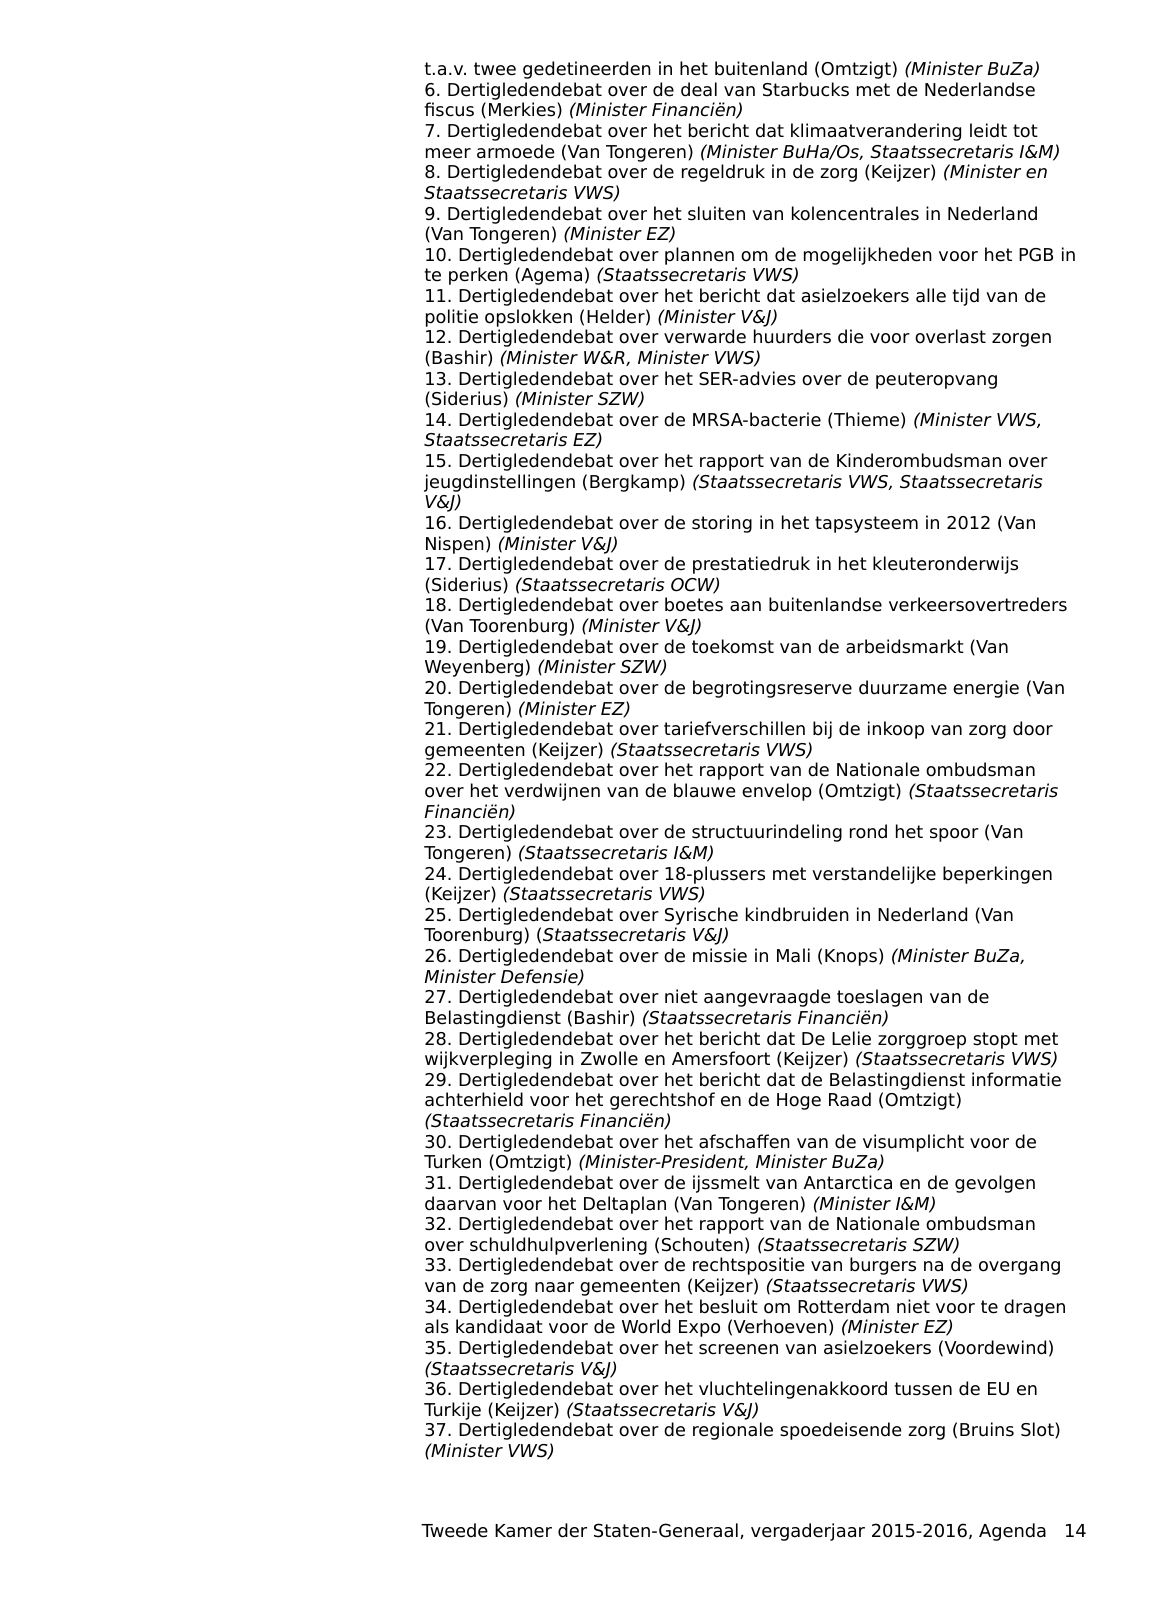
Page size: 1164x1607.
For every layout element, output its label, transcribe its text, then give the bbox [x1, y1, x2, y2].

table_cell [77, 905, 401, 946]
table_cell [77, 760, 401, 822]
table_cell 27. Dertigledendebat over niet aangevraagde toeslagen van de Belastingdienst (Bashir) (Staatssecretaris Financiën) [418, 987, 1087, 1028]
table_cell 23. Dertigledendebat over de structuurindeling rond het spoor (Van Tongeren) (Staatssecretaris I&M) [418, 822, 1087, 863]
table_cell [401, 1173, 418, 1214]
table_cell 11. Dertigledendebat over het bericht dat asielzoekers alle tijd van de politie opslokken (Helder) (Minister V&J) [418, 286, 1087, 327]
table_cell [77, 245, 401, 286]
table_cell [401, 286, 418, 327]
table_cell 12. Dertigledendebat over verwarde huurders die voor overlast zorgen (Bashir) (Minister W&R, Minister VWS) [418, 327, 1087, 368]
table_cell [77, 59, 401, 80]
table_cell 18. Dertigledendebat over boetes aan buitenlandse verkeersovertreders (Van Toorenburg) (Minister V&J) [418, 595, 1087, 637]
table_cell [401, 1338, 418, 1379]
table_cell [77, 678, 401, 719]
table_cell [401, 121, 418, 162]
table_cell 37. Dertigledendebat over de regionale spoedeisende zorg (Bruins Slot) (Minister VWS) [418, 1420, 1087, 1462]
table_cell 13. Dertigledendebat over het SER-advies over de peuteropvang (Siderius) (Minister SZW) [418, 369, 1087, 410]
table_cell [77, 369, 401, 410]
table_cell 32. Dertigledendebat over het rapport van de Nationale ombudsman over schuldhulpverlening (Schouten) (Staatssecretaris SZW) [418, 1214, 1087, 1255]
table_cell [401, 80, 418, 121]
table_cell [401, 637, 418, 678]
table_cell 6. Dertigledendebat over de deal van Starbucks met de Nederlandse fiscus (Merkies) (Minister Financiën) [418, 80, 1087, 121]
table_cell [401, 760, 418, 822]
table_cell [77, 1420, 401, 1462]
table_cell 30. Dertigledendebat over het afschaffen van de visumplicht voor de Turken (Omtzigt) (Minister-President, Minister BuZa) [418, 1132, 1087, 1173]
table_cell [401, 822, 418, 863]
table_cell [401, 554, 418, 595]
table_cell [401, 987, 418, 1028]
table_cell 33. Dertigledendebat over de rechtspositie van burgers na de overgang van de zorg naar gemeenten (Keijzer) (Staatssecretaris VWS) [418, 1255, 1087, 1297]
table_cell [401, 1255, 418, 1297]
table_cell 9. Dertigledendebat over het sluiten van kolencentrales in Nederland (Van Tongeren) (Minister EZ) [418, 204, 1087, 245]
table_cell [401, 204, 418, 245]
table_cell [401, 369, 418, 410]
table_cell 19. Dertigledendebat over de toekomst van de arbeidsmarkt (Van Weyenberg) (Minister SZW) [418, 637, 1087, 678]
table_cell 7. Dertigledendebat over het bericht dat klimaatverandering leidt tot meer armoede (Van Tongeren) (Minister BuHa/Os, Staatssecretaris I&M) [418, 121, 1087, 162]
table_cell 28. Dertigledendebat over het bericht dat De Lelie zorggroep stopt met wijkverpleging in Zwolle en Amersfoort (Keijzer) (Staatssecretaris VWS) [418, 1029, 1087, 1070]
table_cell [77, 80, 401, 121]
table_cell [401, 1132, 418, 1173]
table_cell [77, 1255, 401, 1297]
table_cell [77, 162, 401, 203]
table_cell [77, 822, 401, 863]
table_cell [401, 864, 418, 905]
table_cell 26. Dertigledendebat over de missie in Mali (Knops) (Minister BuZa, Minister Defensie) [418, 946, 1087, 987]
table_cell [77, 1214, 401, 1255]
table_cell [77, 719, 401, 760]
table_cell [401, 59, 418, 80]
table_cell t.a.v. twee gedetineerden in het buitenland (Omtzigt) (Minister BuZa) [418, 59, 1087, 80]
table_cell [77, 121, 401, 162]
table_cell 10. Dertigledendebat over plannen om de mogelijkheden voor het PGB in te perken (Agema) (Staatssecretaris VWS) [418, 245, 1087, 286]
table_cell [401, 451, 418, 513]
table_cell 17. Dertigledendebat over de prestatiedruk in het kleuteronderwijs (Siderius) (Staatssecretaris OCW) [418, 554, 1087, 595]
table_cell 36. Dertigledendebat over het vluchtelingenakkoord tussen de EU en Turkije (Keijzer) (Staatssecretaris V&J) [418, 1379, 1087, 1420]
table_cell [401, 162, 418, 203]
table_cell [77, 637, 401, 678]
table_cell [77, 946, 401, 987]
table_cell [401, 595, 418, 637]
table_cell [401, 1379, 418, 1420]
table_cell [401, 905, 418, 946]
table_cell 16. Dertigledendebat over de storing in het tapsysteem in 2012 (Van Nispen) (Minister V&J) [418, 513, 1087, 554]
table_cell [401, 946, 418, 987]
table_cell 14. Dertigledendebat over de MRSA-bacterie (Thieme) (Minister VWS, Staatssecretaris EZ) [418, 410, 1087, 451]
table_cell [77, 987, 401, 1028]
table_cell [401, 1214, 418, 1255]
table_cell [77, 327, 401, 368]
table_cell [401, 1070, 418, 1132]
table_cell [401, 719, 418, 760]
table_cell [77, 1132, 401, 1173]
table_cell [401, 1297, 418, 1338]
table_cell 34. Dertigledendebat over het besluit om Rotterdam niet voor te dragen als kandidaat voor de World Expo (Verhoeven) (Minister EZ) [418, 1297, 1087, 1338]
table_cell [77, 554, 401, 595]
table_cell [401, 1420, 418, 1462]
table_cell 20. Dertigledendebat over de begrotingsreserve duurzame energie (Van Tongeren) (Minister EZ) [418, 678, 1087, 719]
table_cell [401, 513, 418, 554]
table_cell 29. Dertigledendebat over het bericht dat de Belastingdienst informatie achterhield voor het gerechtshof en de Hoge Raad (Omtzigt) (Staatssecretaris Financiën) [418, 1070, 1087, 1132]
table_cell [77, 451, 401, 513]
table_cell 31. Dertigledendebat over de ijssmelt van Antarctica en de gevolgen daarvan voor het Deltaplan (Van Tongeren) (Minister I&M) [418, 1173, 1087, 1214]
table_cell 8. Dertigledendebat over de regeldruk in de zorg (Keijzer) (Minister en Staatssecretaris VWS) [418, 162, 1087, 203]
table_cell [77, 204, 401, 245]
table_cell 15. Dertigledendebat over het rapport van de Kinderombudsman over jeugdinstellingen (Bergkamp) (Staatssecretaris VWS, Staatssecretaris V&J) [418, 451, 1087, 513]
table_cell 22. Dertigledendebat over het rapport van de Nationale ombudsman over het verdwijnen van de blauwe envelop (Omtzigt) (Staatssecretaris Financiën) [418, 760, 1087, 822]
table_cell [401, 327, 418, 368]
table_cell [77, 864, 401, 905]
table_cell 21. Dertigledendebat over tariefverschillen bij de inkoop van zorg door gemeenten (Keijzer) (Staatssecretaris VWS) [418, 719, 1087, 760]
table_cell [77, 1379, 401, 1420]
table_cell [401, 1029, 418, 1070]
table_cell 25. Dertigledendebat over Syrische kindbruiden in Nederland (Van Toorenburg) (Staatssecretaris V&J) [418, 905, 1087, 946]
table_cell [77, 1297, 401, 1338]
table_cell [401, 678, 418, 719]
table_cell [77, 595, 401, 637]
table_cell 35. Dertigledendebat over het screenen van asielzoekers (Voordewind) (Staatssecretaris V&J) [418, 1338, 1087, 1379]
table_cell [401, 245, 418, 286]
table_cell [77, 513, 401, 554]
table_cell [77, 1173, 401, 1214]
table_cell [77, 286, 401, 327]
table_cell [77, 1338, 401, 1379]
table_cell [401, 410, 418, 451]
table_cell 24. Dertigledendebat over 18-plussers met verstandelijke beperkingen (Keijzer) (Staatssecretaris VWS) [418, 864, 1087, 905]
table_cell [77, 410, 401, 451]
table_cell [77, 1070, 401, 1132]
table_cell [77, 1029, 401, 1070]
